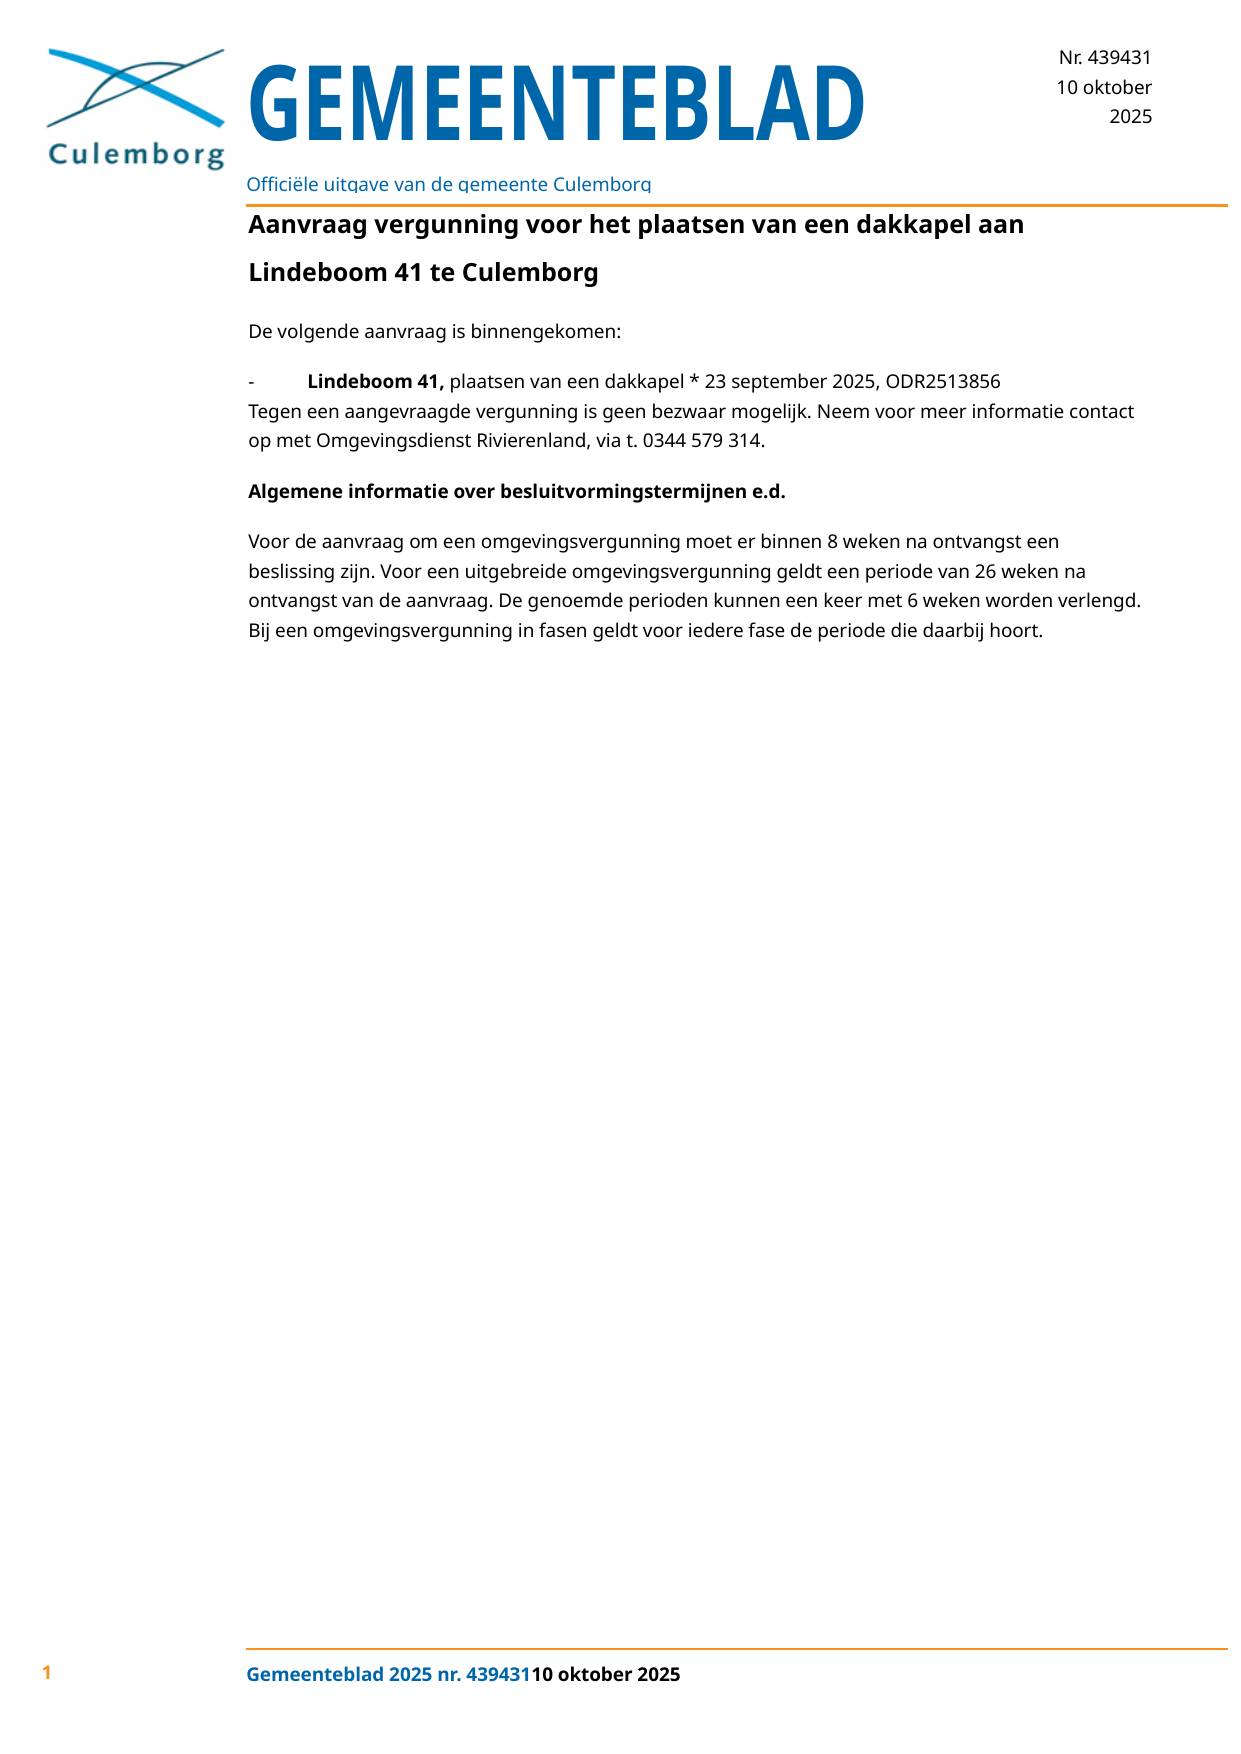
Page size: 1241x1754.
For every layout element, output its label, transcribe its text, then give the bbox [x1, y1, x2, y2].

text Algemene informatie over besluitvormingstermijnen e.d. [248, 478, 1152, 504]
text De volgende aanvraag is binnengekomen: [248, 318, 1152, 344]
text Tegen een aangevraagde vergunning is geen bezwaar mogelijk. Neem voor meer informatie contact op met Omgevingsdienst Rivierenland, via t. 0344 579 314. [248, 398, 1152, 453]
picture [41, 47, 231, 172]
list Lindeboom 41, plaatsen van een dakkapel * 23 september 2025, ODR2513856 [248, 368, 1152, 394]
text Aanvraag vergunning voor het plaatsen van een dakkapel aan Lindeboom 41 te Culemborg [248, 207, 1152, 288]
text Voor de aanvraag om een omgevingsvergunning moet er binnen 8 weken na ontvangst een beslissing zijn. Voor een uitgebreide omgevingsvergunning geldt een periode van 26 weken na ontvangst van de aanvraag. De genoemde perioden kunnen een keer met 6 weken worden verlengd. Bij een omgevingsvergunning in fasen geldt voor iedere fase de periode die daarbij hoort. [248, 528, 1152, 643]
